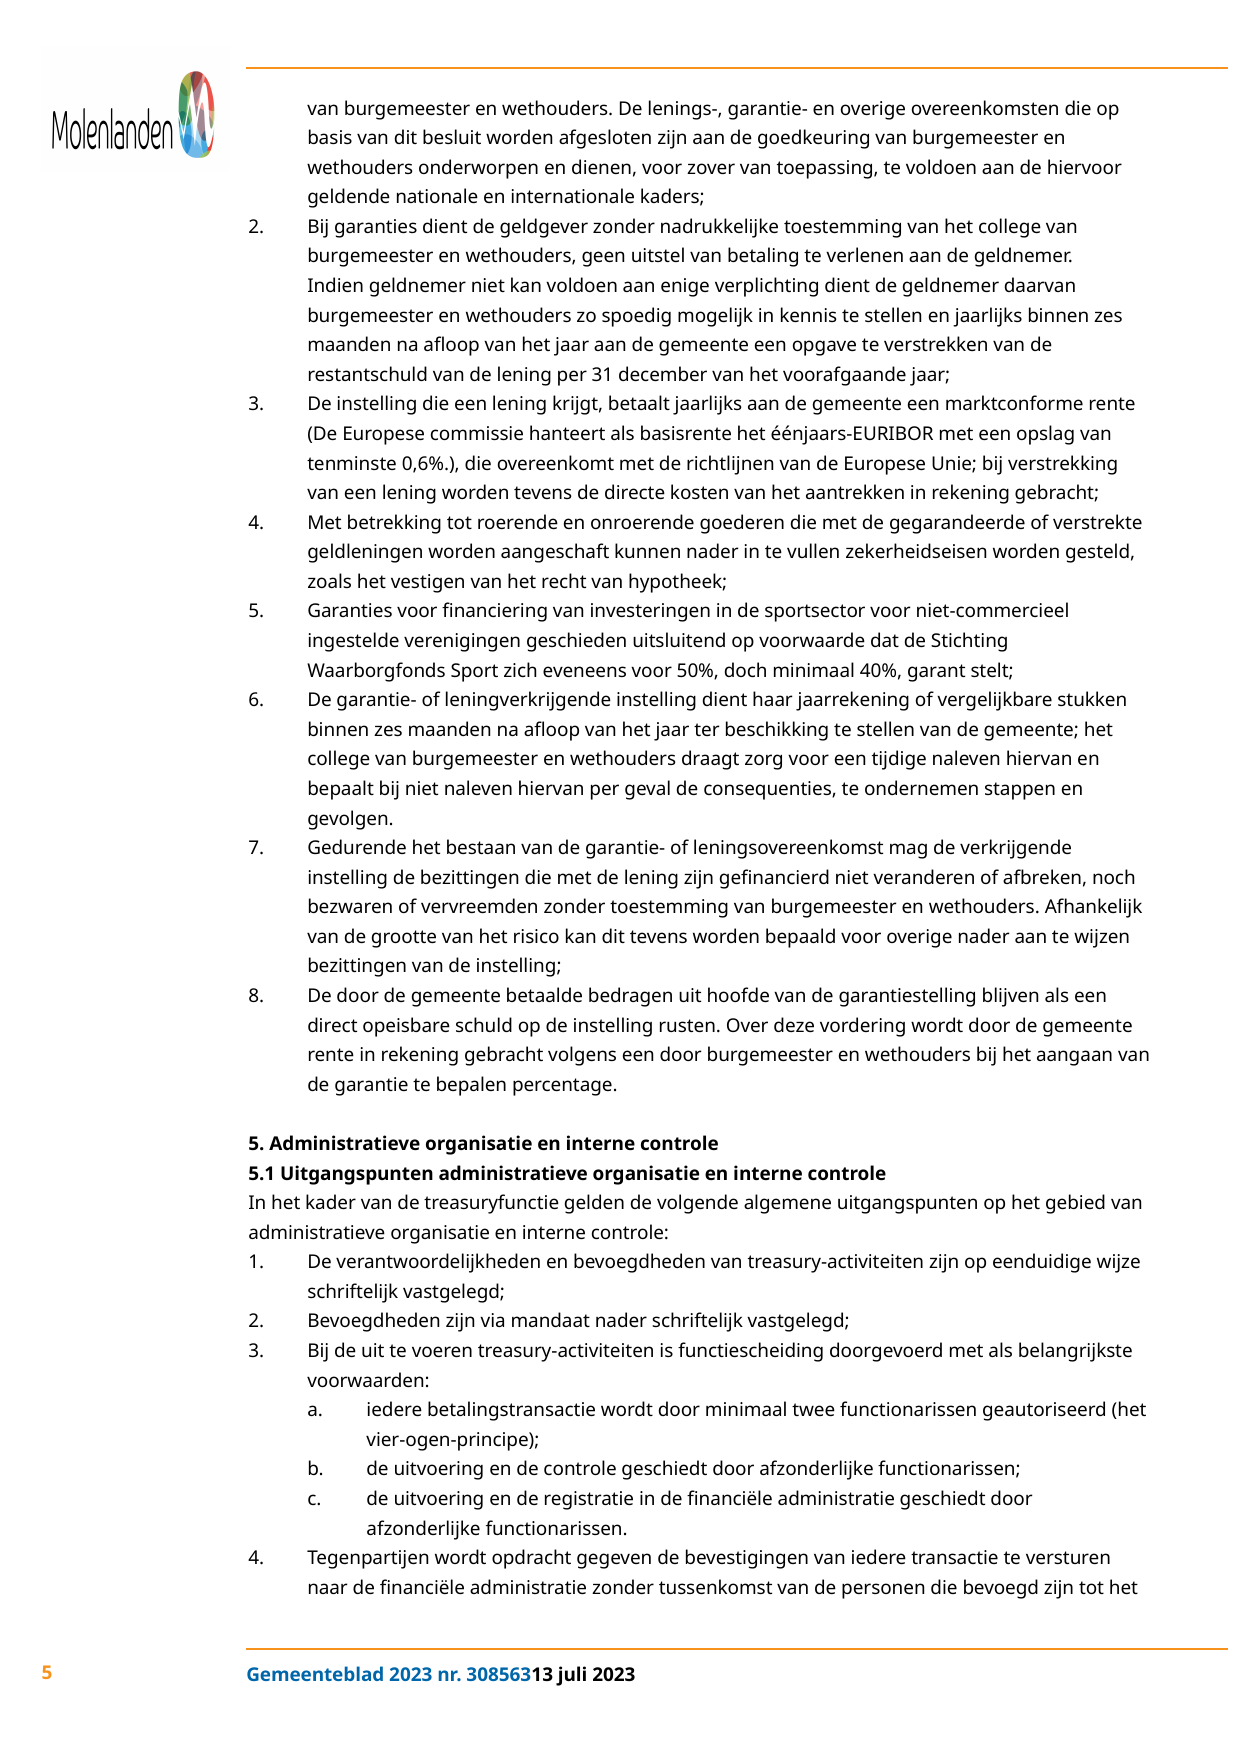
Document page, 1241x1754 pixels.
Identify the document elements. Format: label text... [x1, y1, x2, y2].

list Tegenpartijen wordt opdracht gegeven de bevestigingen van iedere transactie te versturen naar de financiële administratie zonder tussenkomst van de personen die bevoegd zijn tot het [248, 1544, 1152, 1600]
list Garanties voor financiering van investeringen in de sportsector voor niet-commercieel ingestelde verenigingen geschieden uitsluitend op voorwaarde dat de Stichting Waarborgfonds Sport zich eveneens voor 50%, doch minimaal 40%, garant stelt; [248, 598, 1152, 683]
list Indien geldnemer niet kan voldoen aan enige verplichting dient de geldnemer daarvan burgemeester en wethouders zo spoedig mogelijk in kennis te stellen en jaarlijks binnen zes maanden na afloop van het jaar aan de gemeente een opgave te verstrekken van de restantschuld van de lening per 31 december van het voorafgaande jaar; [248, 272, 1152, 387]
list Gedurende het bestaan van de garantie- of leningsovereenkomst mag de verkrijgende instelling de bezittingen die met de lening zijn gefinancierd niet veranderen of afbreken, noch bezwaren of vervreemden zonder toestemming van burgemeester en wethouders. Afhankelijk van de grootte van het risico kan dit tevens worden bepaald voor overige nader aan te wijzen bezittingen van de instelling; [248, 834, 1152, 978]
list de uitvoering en de controle geschiedt door afzonderlijke functionarissen; [307, 1456, 1152, 1481]
list Bevoegdheden zijn via mandaat nader schriftelijk vastgelegd; [248, 1308, 1152, 1333]
list De instelling die een lening krijgt, betaalt jaarlijks aan de gemeente een marktconforme rente (De Europese commissie hanteert als basisrente het éénjaars-EURIBOR met een opslag van tenminste 0,6%.), die overeenkomt met de richtlijnen van de Europese Unie; bij verstrekking van een lening worden tevens de directe kosten van het aantrekken in rekening gebracht; [248, 391, 1152, 505]
text 5.1 Uitgangspunten administratieve organisatie en interne controle [248, 1160, 1152, 1186]
list Met betrekking tot roerende en onroerende goederen die met de gegarandeerde of verstrekte geldleningen worden aangeschaft kunnen nader in te vullen zekerheidseisen worden gesteld, zoals het vestigen van het recht van hypotheek; [248, 509, 1152, 594]
text 5. Administratieve organisatie en interne controle [248, 1130, 1152, 1156]
list De garantie- of leningverkrijgende instelling dient haar jaarrekening of vergelijkbare stukken binnen zes maanden na afloop van het jaar ter beschikking te stellen van de gemeente; het college van burgemeester en wethouders draagt zorg voor een tijdige naleven hiervan en bepaalt bij niet naleven hiervan per geval de consequenties, te ondernemen stappen en gevolgen. [248, 686, 1152, 831]
list de uitvoering en de registratie in de financiële administratie geschiedt door afzonderlijke functionarissen. [307, 1485, 1152, 1541]
list iedere betalingstransactie wordt door minimaal twee functionarissen geautoriseerd (het vier-ogen-principe); [307, 1396, 1152, 1452]
list Bij garanties dient de geldgever zonder nadrukkelijke toestemming van het college van burgemeester en wethouders, geen uitstel van betaling te verlenen aan de geldnemer. [248, 213, 1152, 268]
list De verantwoordelijkheden en bevoegdheden van treasury-activiteiten zijn op eenduidige wijze schriftelijk vastgelegd; [248, 1248, 1152, 1304]
picture [41, 47, 231, 172]
list De door de gemeente betaalde bedragen uit hoofde van de garantiestelling blijven als een direct opeisbare schuld op de instelling rusten. Over deze vordering wordt door de gemeente rente in rekening gebracht volgens een door burgemeester en wethouders bij het aangaan van de garantie te bepalen percentage. [248, 982, 1152, 1097]
list van burgemeester en wethouders. De lenings-, garantie- en overige overeenkomsten die op basis van dit besluit worden afgesloten zijn aan de goedkeuring van burgemeester en wethouders onderworpen en dienen, voor zover van toepassing, te voldoen aan de hiervoor geldende nationale en internationale kaders; [248, 95, 1152, 209]
text In het kader van de treasuryfunctie gelden de volgende algemene uitgangspunten op het gebied van administratieve organisatie en interne controle: [248, 1189, 1152, 1245]
list Bij de uit te voeren treasury-activiteiten is functiescheiding doorgevoerd met als belangrijkste voorwaarden: [248, 1337, 1152, 1393]
